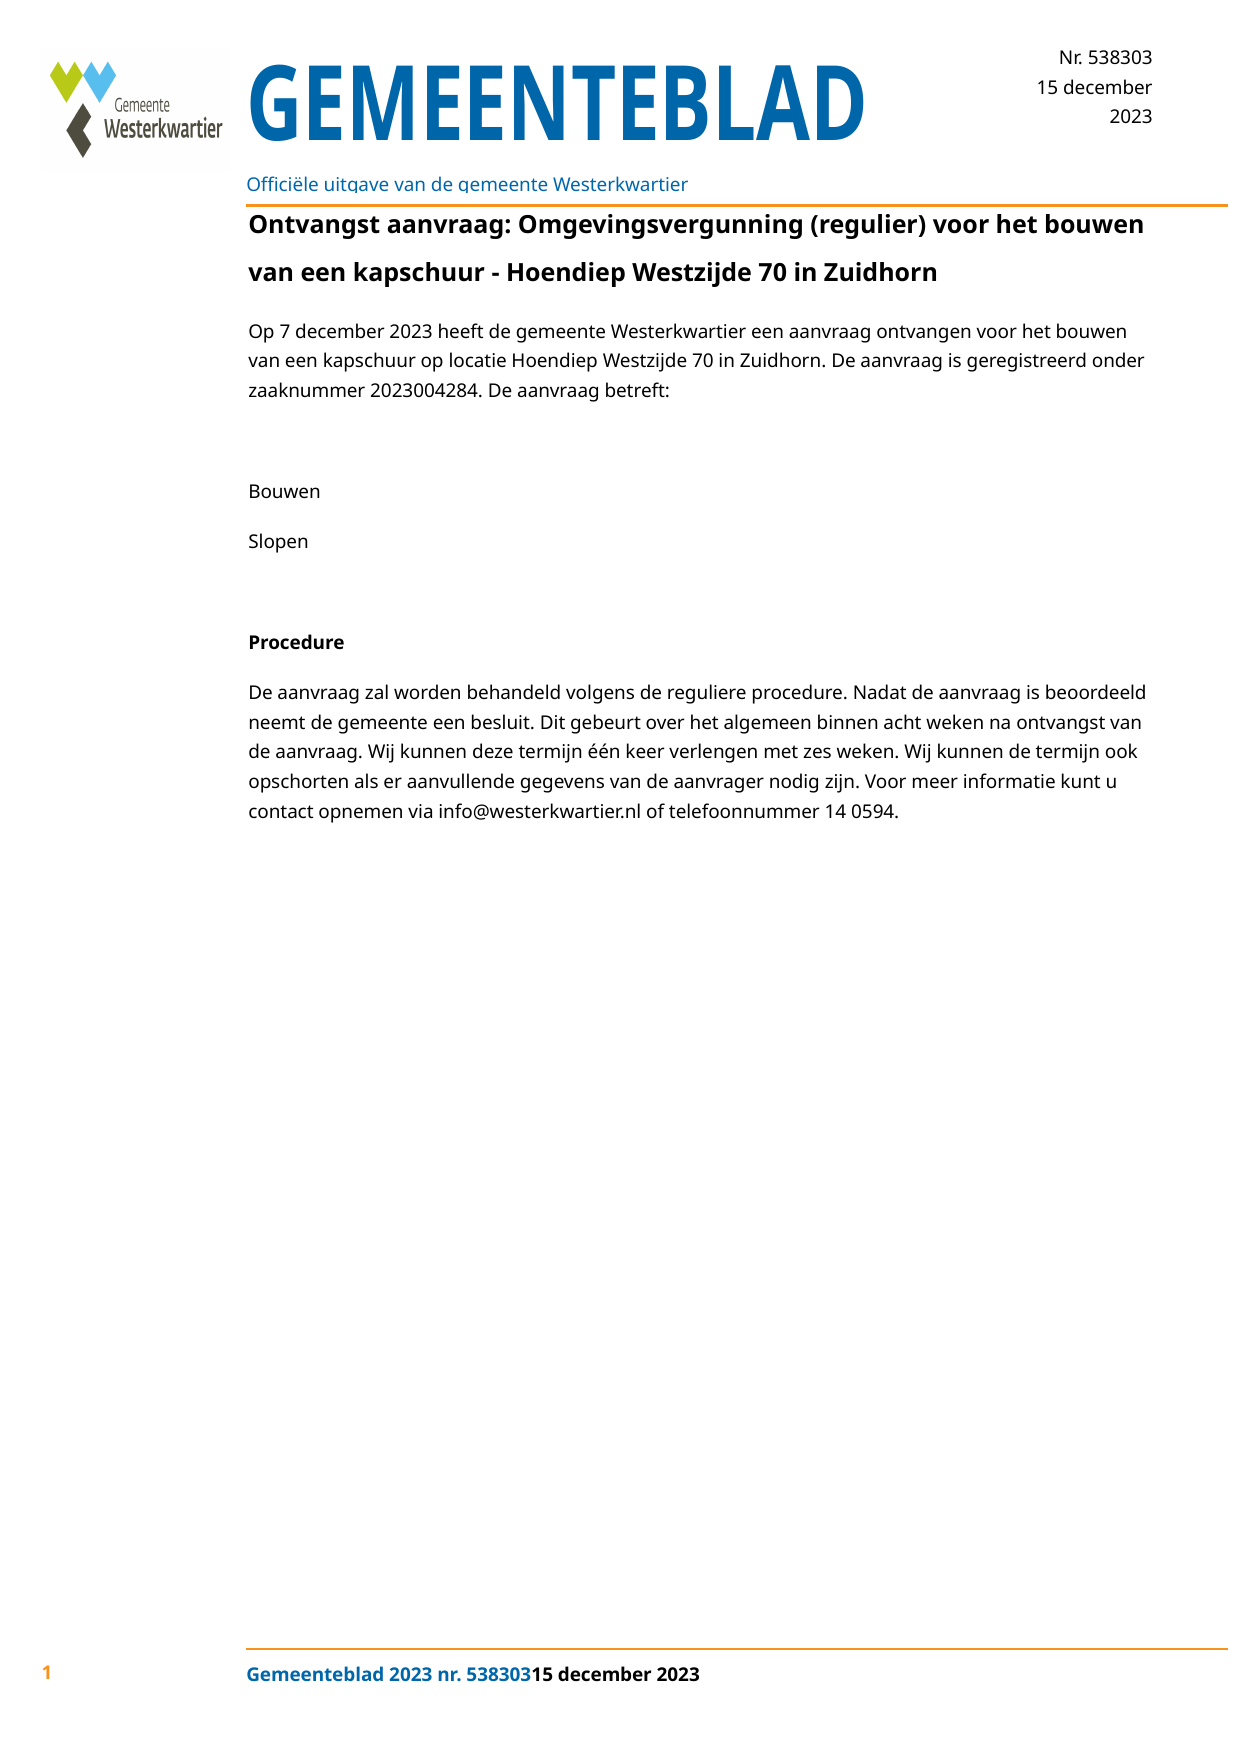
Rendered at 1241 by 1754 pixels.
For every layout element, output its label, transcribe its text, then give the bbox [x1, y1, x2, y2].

text Op 7 december 2023 heeft de gemeente Westerkwartier een aanvraag ontvangen voor het bouwen van een kapschuur op locatie Hoendiep Westzijde 70 in Zuidhorn. De aanvraag is geregistreerd onder zaaknummer 2023004284. De aanvraag betreft: [248, 318, 1152, 403]
text Bouwen [248, 478, 1152, 504]
picture [41, 47, 231, 172]
text Slopen [248, 528, 1152, 554]
text De aanvraag zal worden behandeld volgens de reguliere procedure. Nadat de aanvraag is beoordeeld neemt de gemeente een besluit. Dit gebeurt over het algemeen binnen acht weken na ontvangst van de aanvraag. Wij kunnen deze termijn één keer verlengen met zes weken. Wij kunnen de termijn ook opschorten als er aanvullende gegevens van de aanvrager nodig zijn. Voor meer informatie kunt u contact opnemen via info@westerkwartier.nl of telefoonnummer 14 0594. [248, 679, 1152, 824]
text Ontvangst aanvraag: Omgevingsvergunning (regulier) voor het bouwen van een kapschuur - Hoendiep Westzijde 70 in Zuidhorn [248, 207, 1152, 288]
text Procedure [248, 629, 1152, 655]
